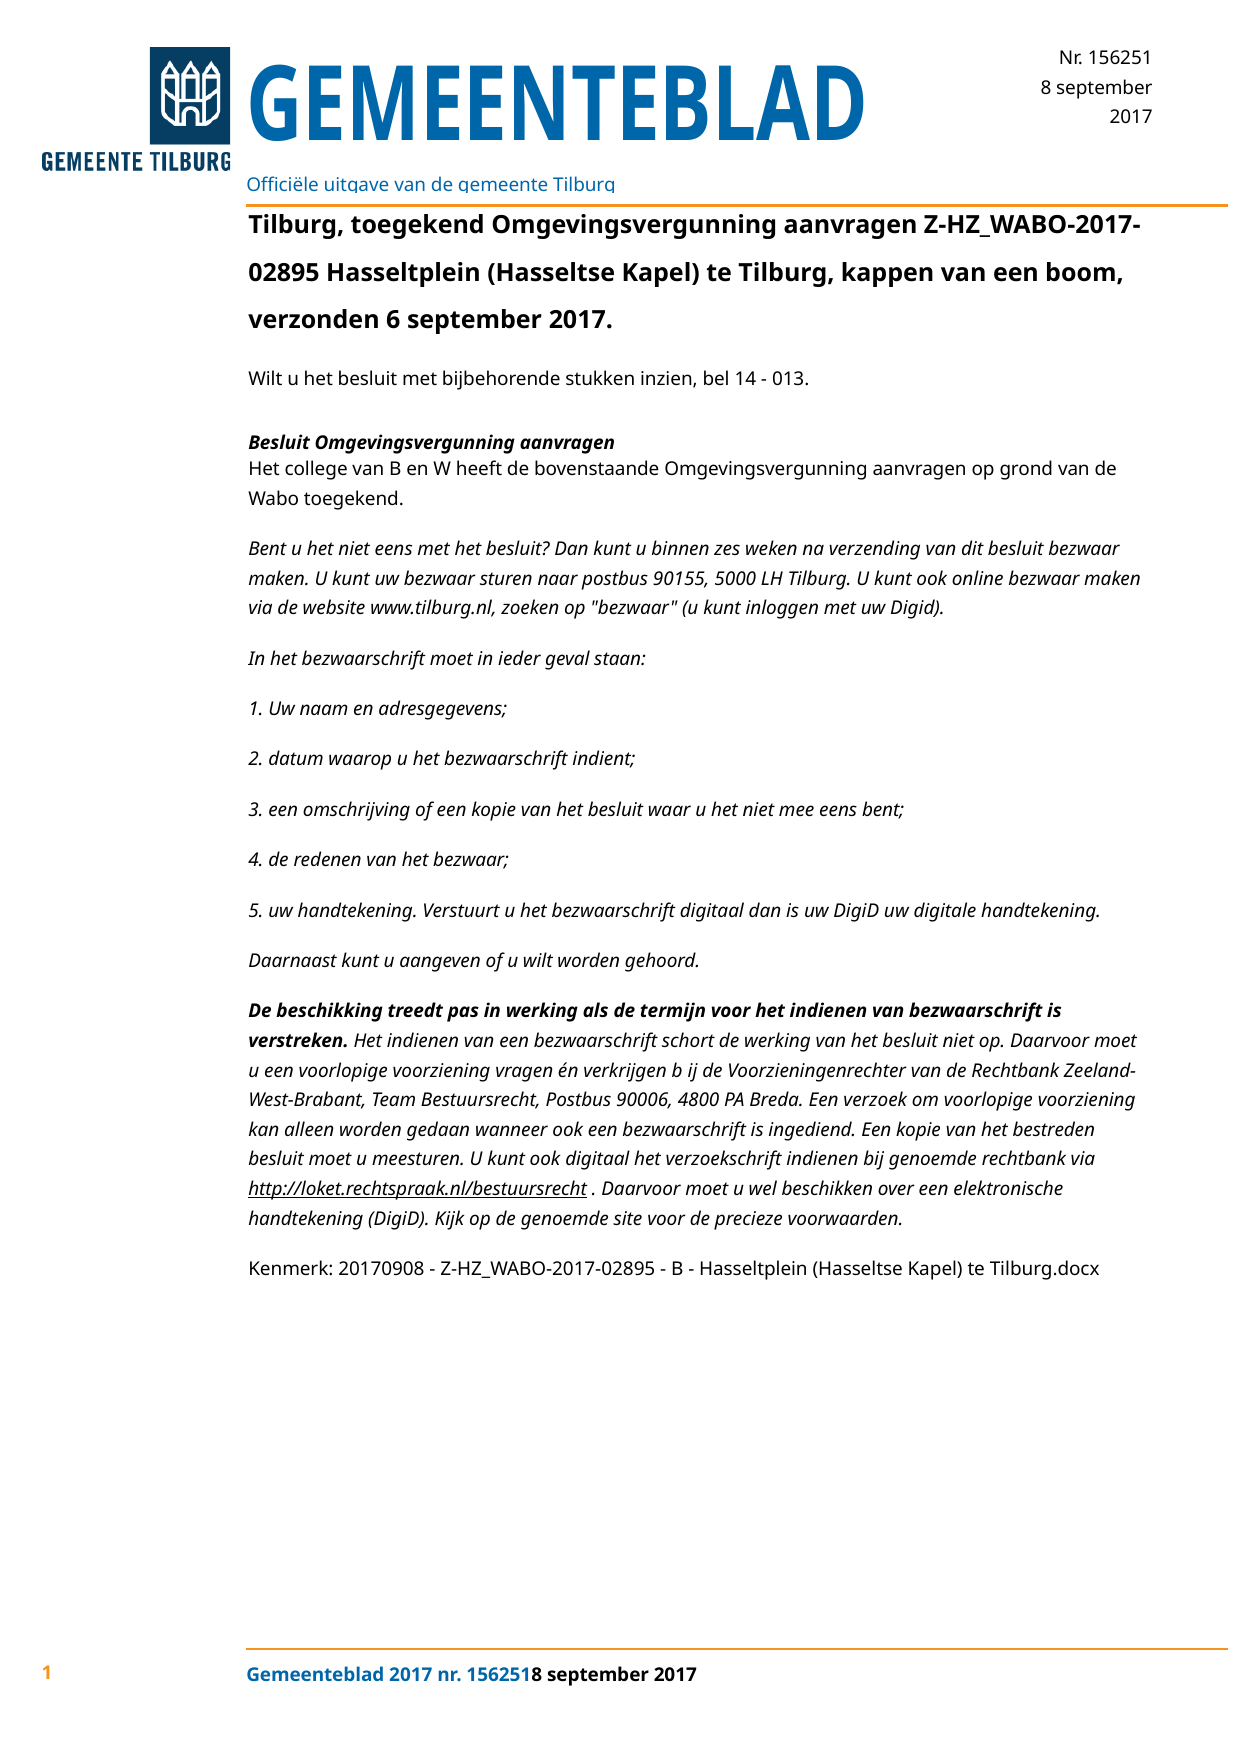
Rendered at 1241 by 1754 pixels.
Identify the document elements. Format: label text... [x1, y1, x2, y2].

text De beschikking treedt pas in werking als de termijn voor het indienen van bezwaarschrift is verstreken. Het indienen van een bezwaarschrift schort de werking van het besluit niet op. Daarvoor moet u een voorlopige voorziening vragen én verkrijgen b ij de Voorzieningenrechter van de Rechtbank Zeeland-West-Brabant, Team Bestuursrecht, Postbus 90006, 4800 PA Breda. Een verzoek om voorlopige voorziening kan alleen worden gedaan wanneer ook een bezwaarschrift is ingediend. Een kopie van het bestreden besluit moet u meesturen. U kunt ook digitaal het verzoekschrift indienen bij genoemde rechtbank via http://loket.rechtspraak.nl/bestuursrecht . Daarvoor moet u wel beschikken over een elektronische handtekening (DigiD). Kijk op de genoemde site voor de precieze voorwaarden. [248, 998, 1152, 1231]
text 5. uw handtekening. Verstuurt u het bezwaarschrift digitaal dan is uw DigiD uw digitale handtekening. [248, 897, 1152, 923]
text Wilt u het besluit met bijbehorende stukken inzien, bel 14 - 013. [248, 366, 1152, 391]
text Het college van B en W heeft de bovenstaande Omgevingsvergunning aanvragen op grond van de Wabo toegekend. [248, 455, 1152, 511]
text 3. een omschrijving of een kopie van het besluit waar u het niet mee eens bent; [248, 796, 1152, 822]
text 1. Uw naam en adresgegevens; [248, 695, 1152, 721]
picture [41, 47, 231, 172]
text Besluit Omgevingsvergunning aanvragen [248, 429, 1152, 455]
text Bent u het niet eens met het besluit? Dan kunt u binnen zes weken na verzending van dit besluit bezwaar maken. U kunt uw bezwaar sturen naar postbus 90155, 5000 LH Tilburg. U kunt ook online bezwaar maken via de website www.tilburg.nl, zoeken op "bezwaar" (u kunt inloggen met uw Digid). [248, 535, 1152, 620]
text 4. de redenen van het bezwaar; [248, 846, 1152, 872]
text 2. datum waarop u het bezwaarschrift indient; [248, 746, 1152, 771]
text In het bezwaarschrift moet in ieder geval staan: [248, 645, 1152, 671]
text Daarnaast kunt u aangeven of u wilt worden gehoord. [248, 947, 1152, 973]
text Tilburg, toegekend Omgevingsvergunning aanvragen Z-HZ_WABO-2017-02895 Hasseltplein (Hasseltse Kapel) te Tilburg, kappen van een boom, verzonden 6 september 2017. [248, 207, 1152, 336]
text Kenmerk: 20170908 - Z-HZ_WABO-2017-02895 - B - Hasseltplein (Hasseltse Kapel) te Tilburg.docx [248, 1255, 1152, 1281]
